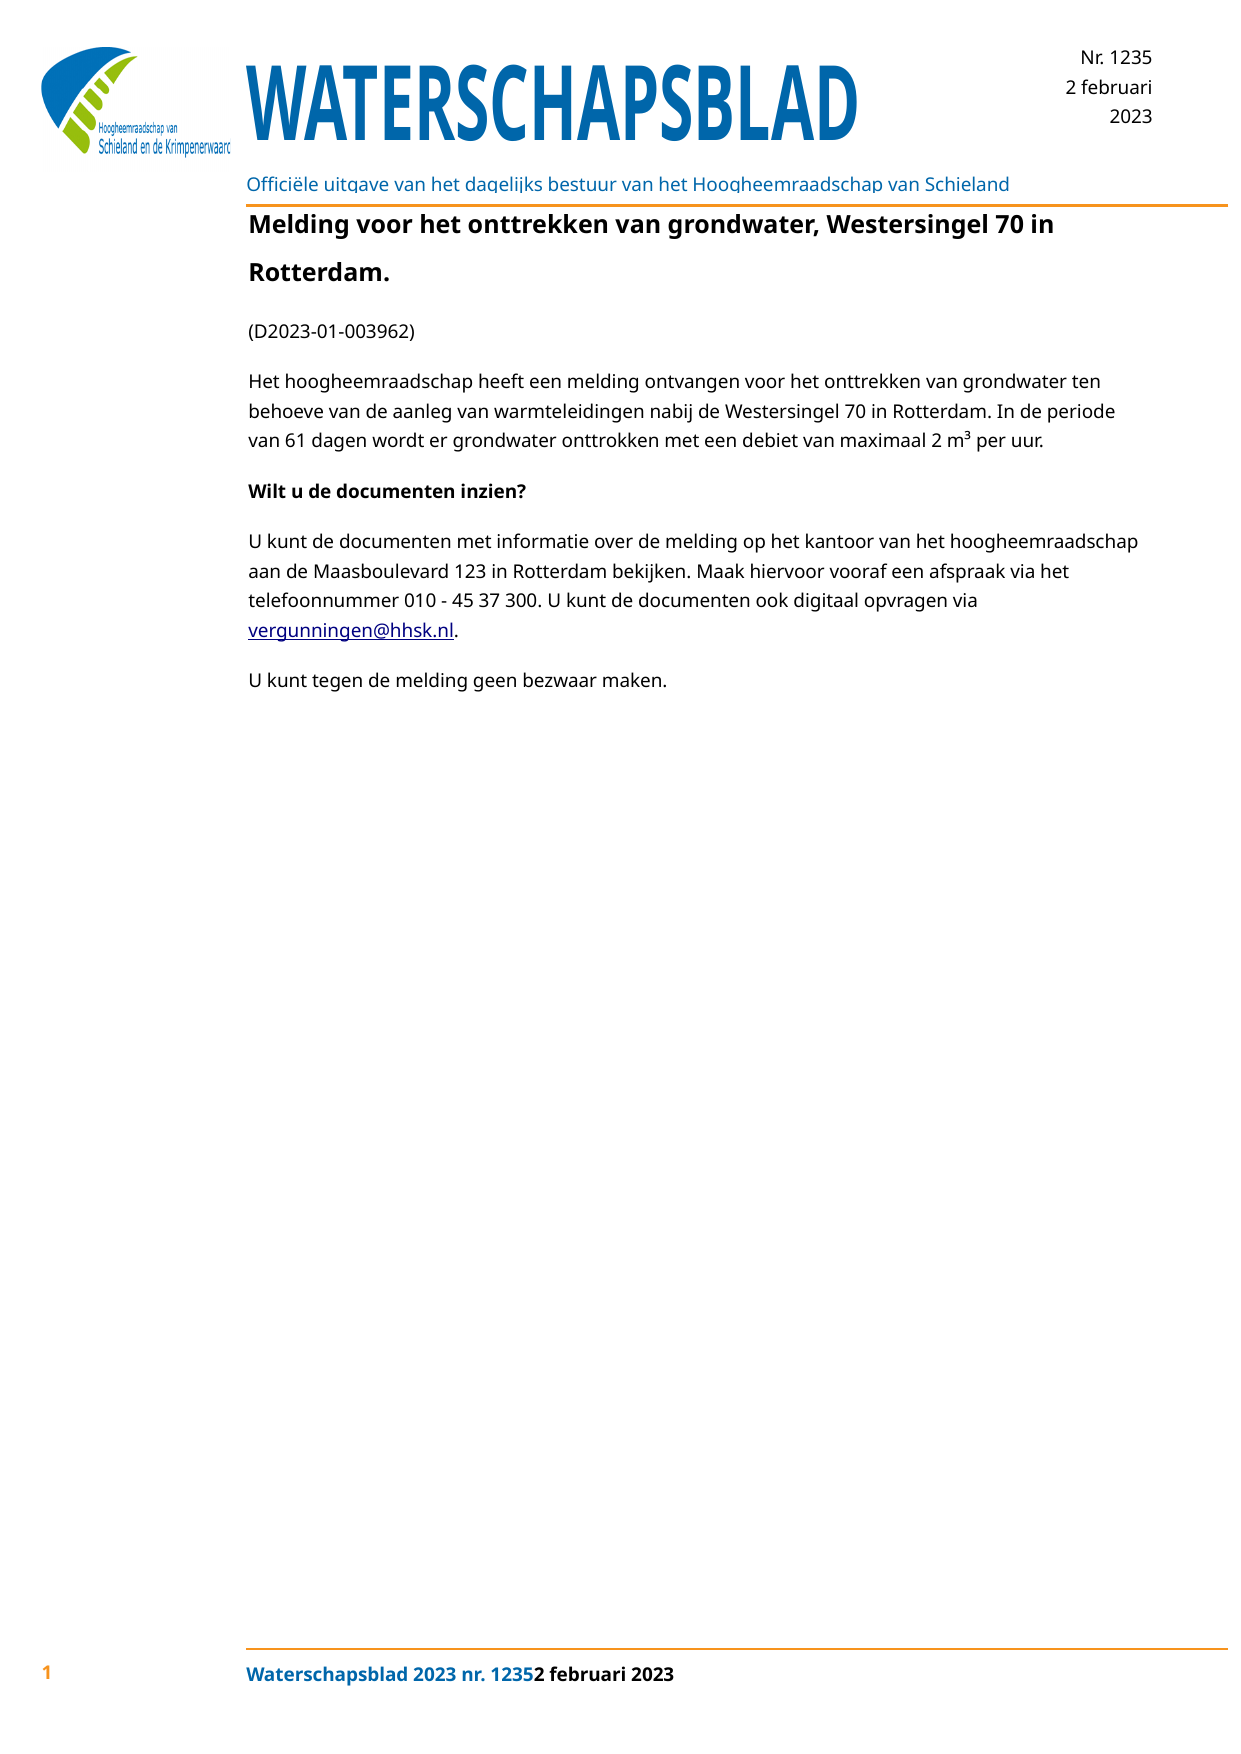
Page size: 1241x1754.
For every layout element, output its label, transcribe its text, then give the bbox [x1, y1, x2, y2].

text U kunt tegen de melding geen bezwaar maken. [248, 667, 1152, 693]
picture [41, 47, 231, 172]
text Wilt u de documenten inzien? [248, 478, 1152, 504]
text Melding voor het onttrekken van grondwater, Westersingel 70 in Rotterdam. [248, 207, 1152, 288]
text U kunt de documenten met informatie over de melding op het kantoor van het hoogheemraadschap aan de Maasboulevard 123 in Rotterdam bekijken. Maak hiervoor vooraf een afspraak via het telefoonnummer 010 - 45 37 300. U kunt de documenten ook digitaal opvragen via vergunningen@hhsk.nl. [248, 528, 1152, 643]
text (D2023-01-003962) [248, 318, 1152, 344]
text Het hoogheemraadschap heeft een melding ontvangen voor het onttrekken van grondwater ten behoeve van de aanleg van warmteleidingen nabij de Westersingel 70 in Rotterdam. In de periode van 61 dagen wordt er grondwater onttrokken met een debiet van maximaal 2 m³ per uur. [248, 368, 1152, 453]
